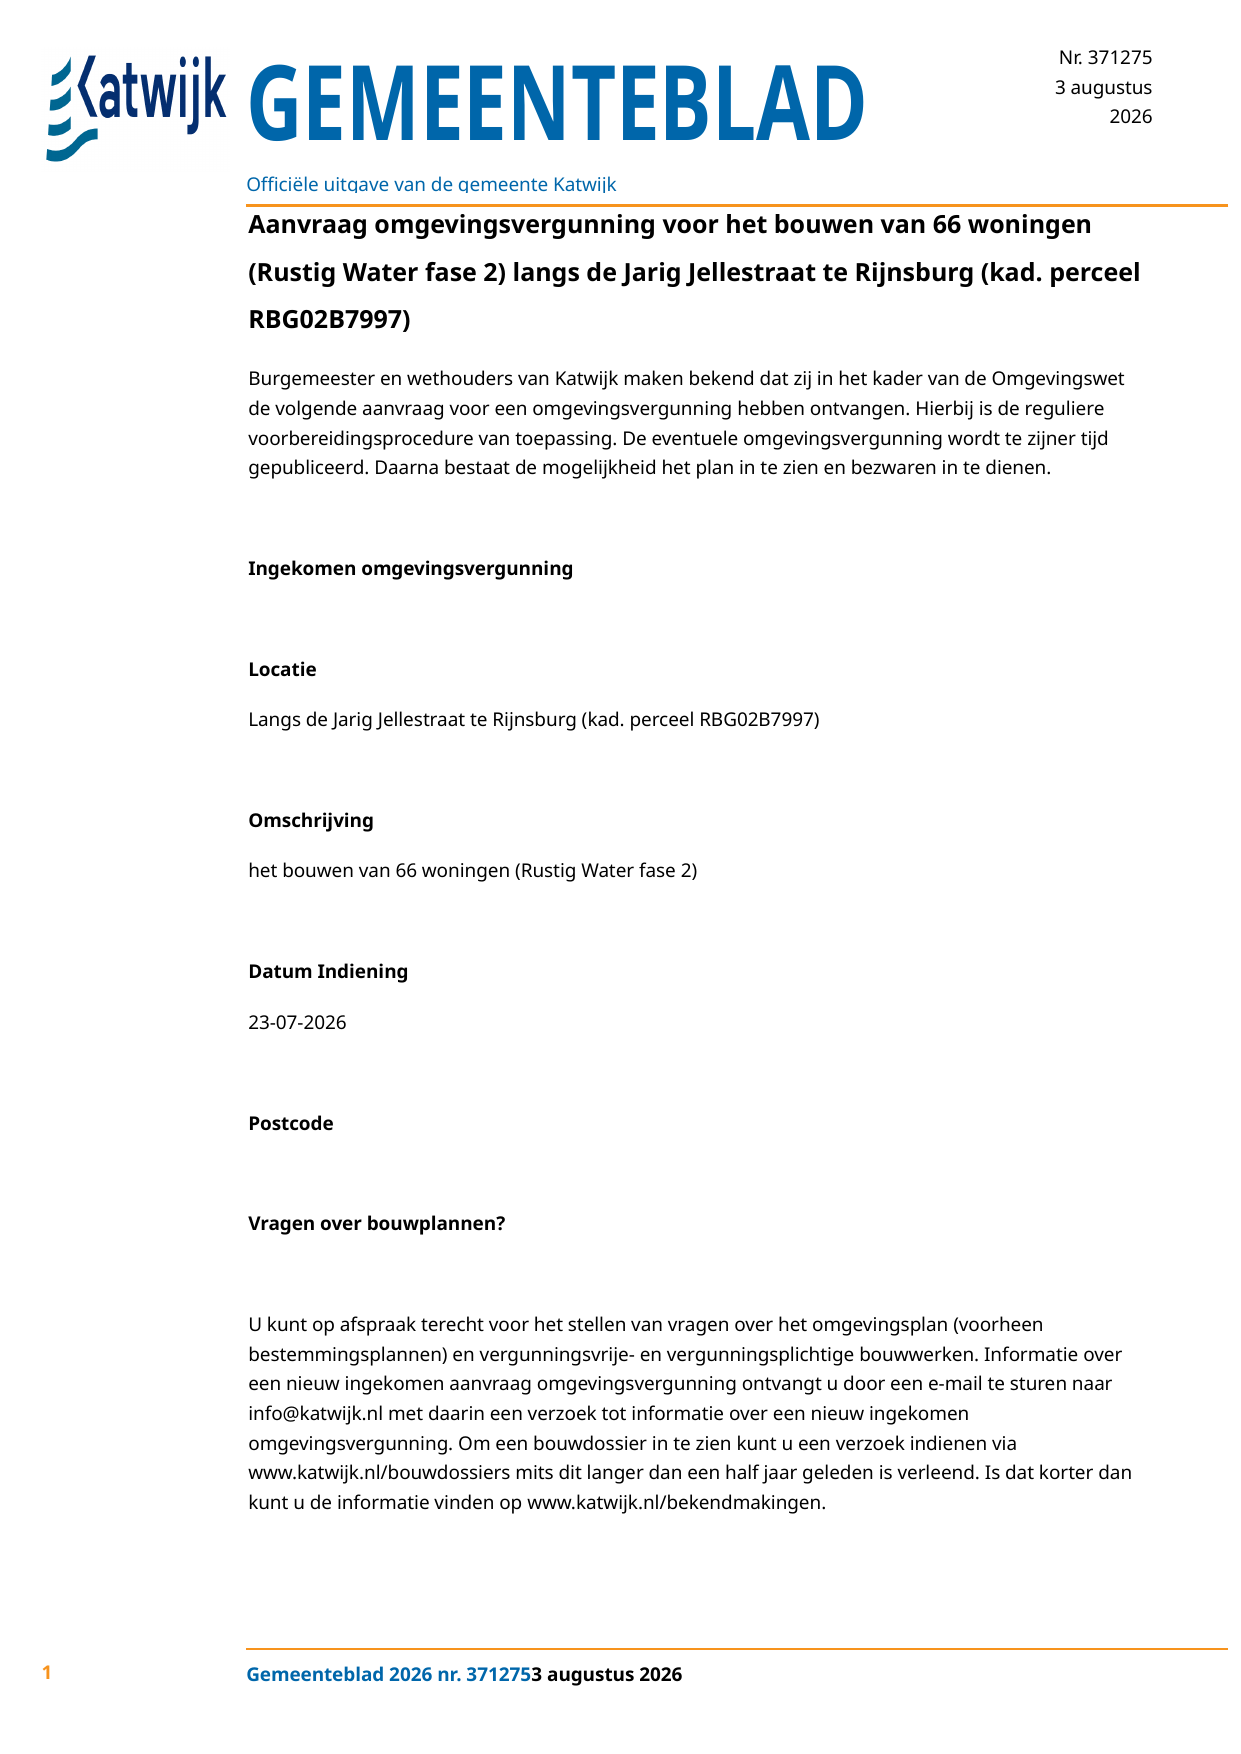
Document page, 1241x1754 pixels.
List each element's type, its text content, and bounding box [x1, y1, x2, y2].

picture [41, 47, 231, 172]
text Omschrijving [248, 807, 1152, 833]
text Vragen over bouwplannen? [248, 1211, 1152, 1236]
text U kunt op afspraak terecht voor het stellen van vragen over het omgevingsplan (voorheen bestemmingsplannen) en vergunningsvrije- en vergunningsplichtige bouwwerken. Informatie over een nieuw ingekomen aanvraag omgevingsvergunning ontvangt u door een e-mail te sturen naar info@katwijk.nl met daarin een verzoek tot informatie over een nieuw ingekomen omgevingsvergunning. Om een bouwdossier in te zien kunt u een verzoek indienen via www.katwijk.nl/bouwdossiers mits dit langer dan een half jaar geleden is verleend. Is dat korter dan kunt u de informatie vinden op www.katwijk.nl/bekendmakingen. [248, 1311, 1152, 1514]
text Locatie [248, 656, 1152, 682]
text 23-07-2026 [248, 1009, 1152, 1034]
text Postcode [248, 1110, 1152, 1135]
text het bouwen van 66 woningen (Rustig Water fase 2) [248, 858, 1152, 883]
text Ingekomen omgevingsvergunning [248, 555, 1152, 581]
text Langs de Jarig Jellestraat te Rijnsburg (kad. perceel RBG02B7997) [248, 706, 1152, 732]
text Burgemeester en wethouders van Katwijk maken bekend dat zij in het kader van de Omgevingswet de volgende aanvraag voor een omgevingsvergunning hebben ontvangen. Hierbij is de reguliere voorbereidingsprocedure van toepassing. De eventuele omgevingsvergunning wordt te zijner tijd gepubliceerd. Daarna bestaat de mogelijkheid het plan in te zien en bezwaren in te dienen. [248, 366, 1152, 480]
text Datum Indiening [248, 958, 1152, 984]
text Aanvraag omgevingsvergunning voor het bouwen van 66 woningen (Rustig Water fase 2) langs de Jarig Jellestraat te Rijnsburg (kad. perceel RBG02B7997) [248, 207, 1152, 336]
